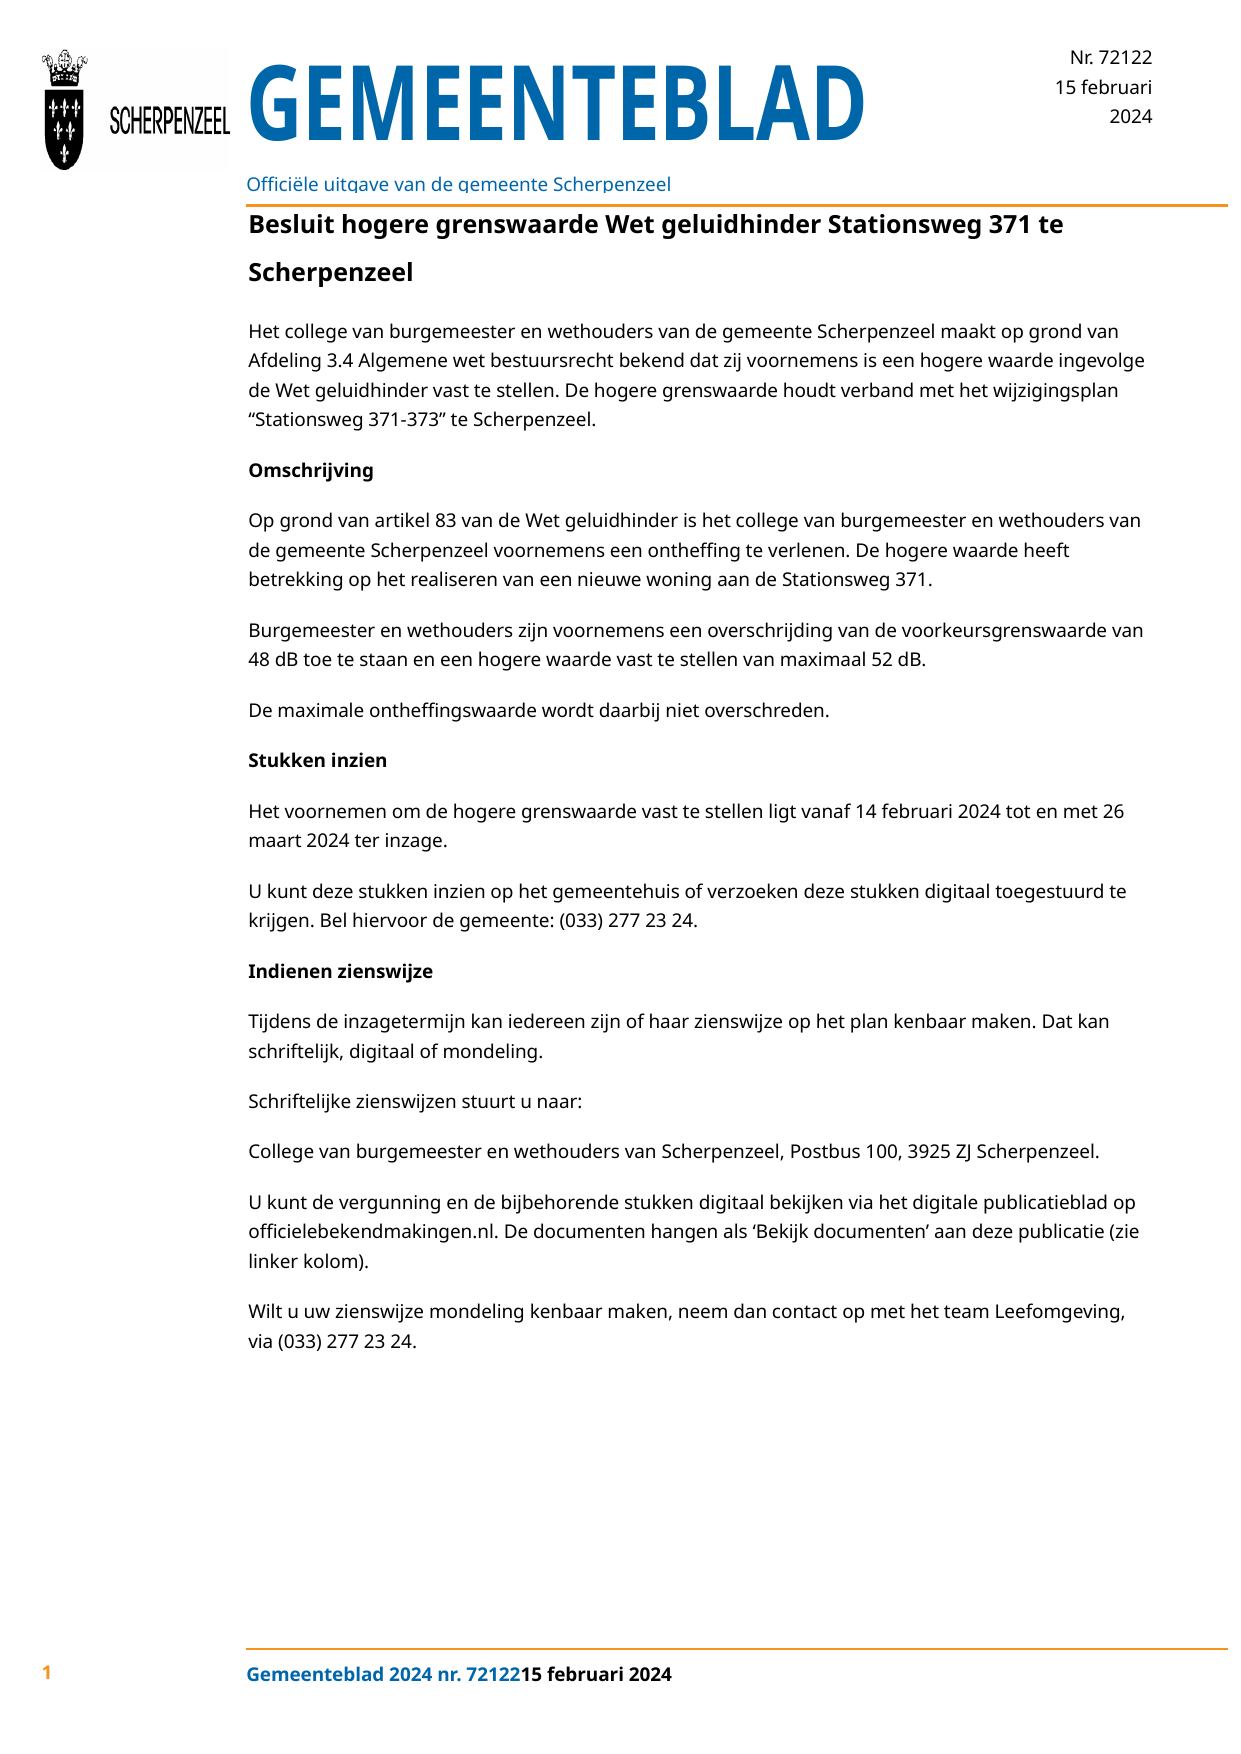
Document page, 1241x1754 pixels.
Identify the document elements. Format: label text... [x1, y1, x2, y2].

text Tijdens de inzagetermijn kan iedereen zijn of haar zienswijze op het plan kenbaar maken. Dat kan schriftelijk, digitaal of mondeling. [248, 1008, 1152, 1064]
text Burgemeester en wethouders zijn voornemens een overschrijding van de voorkeursgrenswaarde van 48 dB toe te staan en een hogere waarde vast te stellen van maximaal 52 dB. [248, 617, 1152, 672]
text U kunt de vergunning en de bijbehorende stukken digitaal bekijken via het digitale publicatieblad op officielebekendmakingen.nl. De documenten hangen als ‘Bekijk documenten’ aan deze publicatie (zie linker kolom). [248, 1189, 1152, 1274]
text Op grond van artikel 83 van de Wet geluidhinder is het college van burgemeester en wethouders van de gemeente Scherpenzeel voornemens een ontheffing te verlenen. De hogere waarde heeft betrekking op het realiseren van een nieuwe woning aan de Stationsweg 371. [248, 507, 1152, 592]
text College van burgemeester en wethouders van Scherpenzeel, Postbus 100, 3925 ZJ Scherpenzeel. [248, 1139, 1152, 1164]
text Omschrijving [248, 457, 1152, 483]
text Het voornemen om de hogere grenswaarde vast te stellen ligt vanaf 14 februari 2024 tot en met 26 maart 2024 ter inzage. [248, 798, 1152, 853]
text Stukken inzien [248, 747, 1152, 773]
text Wilt u uw zienswijze mondeling kenbaar maken, neem dan contact op met het team Leefomgeving, via (033) 277 23 24. [248, 1299, 1152, 1354]
text Het college van burgemeester en wethouders van de gemeente Scherpenzeel maakt op grond van Afdeling 3.4 Algemene wet bestuursrecht bekend dat zij voornemens is een hogere waarde ingevolge de Wet geluidhinder vast te stellen. De hogere grenswaarde houdt verband met het wijzigingsplan “Stationsweg 371-373” te Scherpenzeel. [248, 318, 1152, 432]
text Schriftelijke zienswijzen stuurt u naar: [248, 1088, 1152, 1114]
picture [41, 47, 231, 172]
text De maximale ontheffingswaarde wordt daarbij niet overschreden. [248, 697, 1152, 723]
text U kunt deze stukken inzien op het gemeentehuis of verzoeken deze stukken digitaal toegestuurd te krijgen. Bel hiervoor de gemeente: (033) 277 23 24. [248, 878, 1152, 933]
text Indienen zienswijze [248, 958, 1152, 984]
text Besluit hogere grenswaarde Wet geluidhinder Stationsweg 371 te Scherpenzeel [248, 207, 1152, 288]
